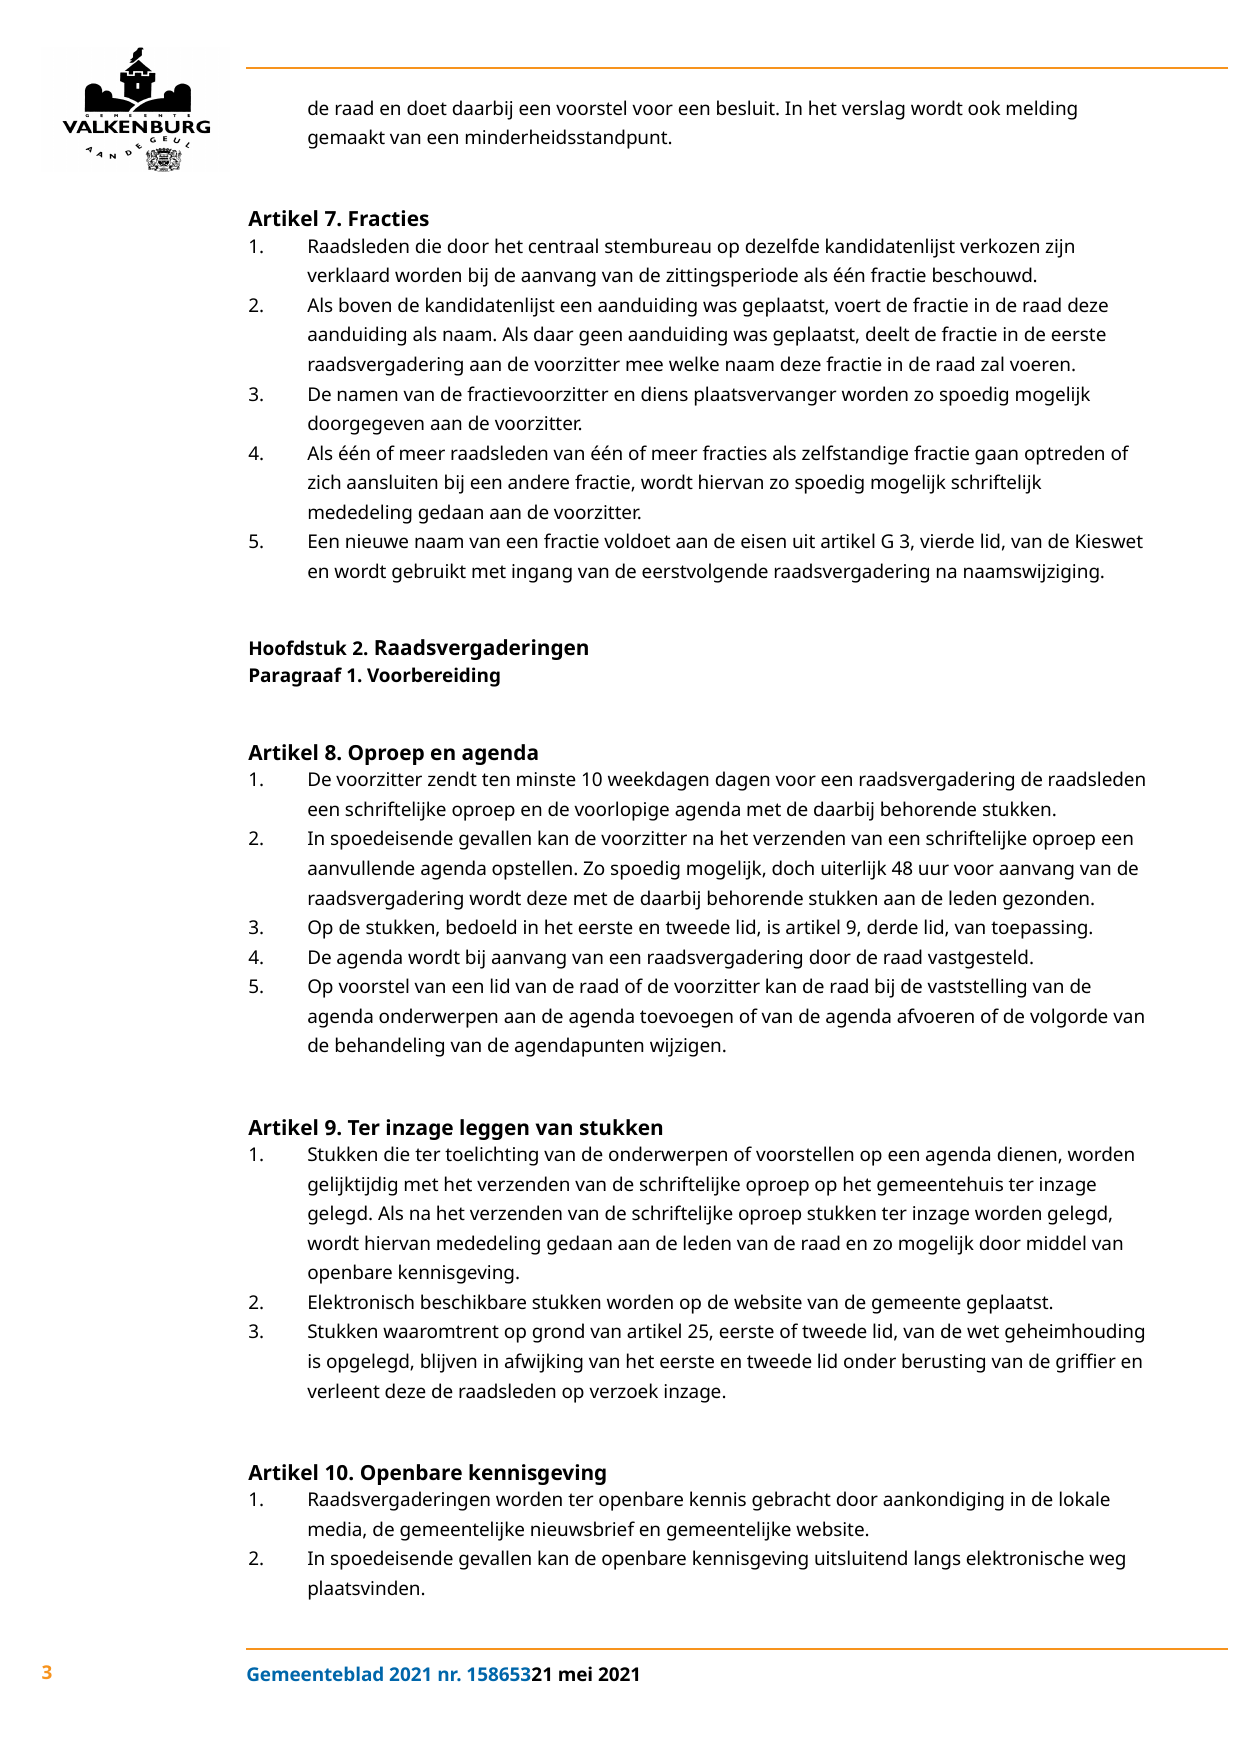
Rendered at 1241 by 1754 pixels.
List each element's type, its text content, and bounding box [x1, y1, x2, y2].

text Paragraaf 1. Voorbereiding [248, 662, 1152, 688]
text Artikel 7. Fracties [248, 204, 1152, 233]
text Artikel 8. Oproep en agenda [248, 738, 1152, 766]
text Hoofdstuk 2. Raadsvergaderingen [248, 633, 1152, 662]
list De agenda wordt bij aanvang van een raadsvergadering door de raad vastgesteld. [248, 944, 1152, 970]
list Als boven de kandidatenlijst een aanduiding was geplaatst, voert de fractie in de raad deze aanduiding als naam. Als daar geen aanduiding was geplaatst, deelt de fractie in de eerste raadsvergadering aan de voorzitter mee welke naam deze fractie in de raad zal voeren. [248, 292, 1152, 377]
text Artikel 9. Ter inzage leggen van stukken [248, 1113, 1152, 1141]
list Op de stukken, bedoeld in het eerste en tweede lid, is artikel 9, derde lid, van toepassing. [248, 914, 1152, 940]
text Artikel 10. Openbare kennisgeving [248, 1458, 1152, 1486]
list Op voorstel van een lid van de raad of de voorzitter kan de raad bij de vaststelling van de agenda onderwerpen aan de agenda toevoegen of van de agenda afvoeren of de volgorde van de behandeling van de agendapunten wijzigen. [248, 973, 1152, 1058]
list Als één of meer raadsleden van één of meer fracties als zelfstandige fractie gaan optreden of zich aansluiten bij een andere fractie, wordt hiervan zo spoedig mogelijk schriftelijk mededeling gedaan aan de voorzitter. [248, 440, 1152, 525]
picture [41, 47, 231, 172]
list De voorzitter zendt ten minste 10 weekdagen dagen voor een raadsvergadering de raadsleden een schriftelijke oproep en de voorlopige agenda met de daarbij behorende stukken. [248, 766, 1152, 822]
list Stukken die ter toelichting van de onderwerpen of voorstellen op een agenda dienen, worden gelijktijdig met het verzenden van de schriftelijke oproep op het gemeentehuis ter inzage gelegd. Als na het verzenden van de schriftelijke oproep stukken ter inzage worden gelegd, wordt hiervan mededeling gedaan aan de leden van de raad en zo mogelijk door middel van openbare kennisgeving. [248, 1141, 1152, 1285]
list Stukken waaromtrent op grond van artikel 25, eerste of tweede lid, van de wet geheimhouding is opgelegd, blijven in afwijking van het eerste en tweede lid onder berusting van de griffier en verleent deze de raadsleden op verzoek inzage. [248, 1319, 1152, 1403]
list Raadsvergaderingen worden ter openbare kennis gebracht door aankondiging in de lokale media, de gemeentelijke nieuwsbrief en gemeentelijke website. [248, 1486, 1152, 1542]
list Een nieuwe naam van een fractie voldoet aan de eisen uit artikel G 3, vierde lid, van de Kieswet en wordt gebruikt met ingang van de eerstvolgende raadsvergadering na naamswijziging. [248, 529, 1152, 584]
list In spoedeisende gevallen kan de voorzitter na het verzenden van een schriftelijke oproep een aanvullende agenda opstellen. Zo spoedig mogelijk, doch uiterlijk 48 uur voor aanvang van de raadsvergadering wordt deze met de daarbij behorende stukken aan de leden gezonden. [248, 826, 1152, 911]
list De namen van de fractievoorzitter en diens plaatsvervanger worden zo spoedig mogelijk doorgegeven aan de voorzitter. [248, 381, 1152, 436]
list Raadsleden die door het centraal stembureau op dezelfde kandidatenlijst verkozen zijn verklaard worden bij de aanvang van de zittingsperiode als één fractie beschouwd. [248, 233, 1152, 288]
list In spoedeisende gevallen kan de openbare kennisgeving uitsluitend langs elektronische weg plaatsvinden. [248, 1545, 1152, 1601]
list Elektronisch beschikbare stukken worden op de website van de gemeente geplaatst. [248, 1289, 1152, 1315]
list de raad en doet daarbij een voorstel voor een besluit. In het verslag wordt ook melding gemaakt van een minderheidsstandpunt. [248, 95, 1152, 150]
